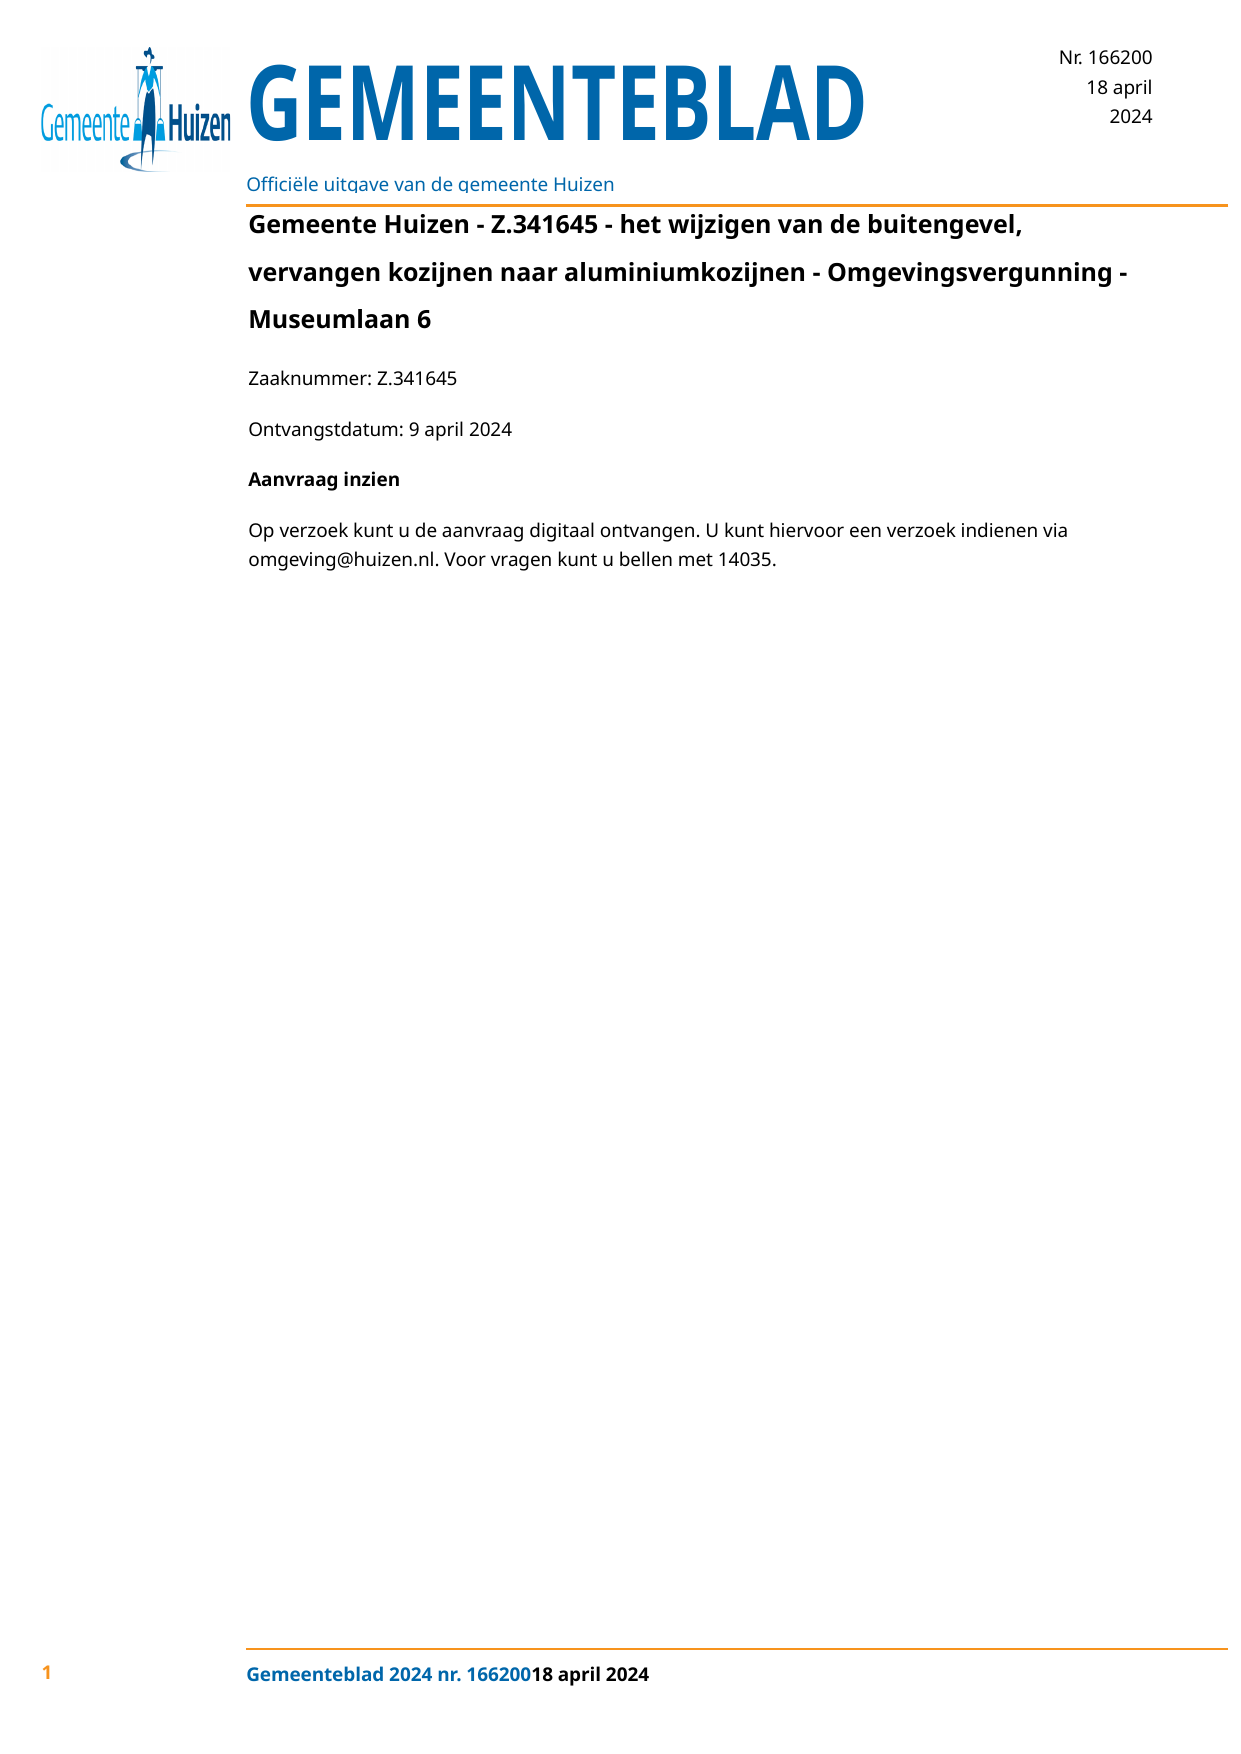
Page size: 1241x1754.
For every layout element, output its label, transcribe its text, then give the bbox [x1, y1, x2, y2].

text Gemeente Huizen - Z.341645 - het wijzigen van de buitengevel, vervangen kozijnen naar aluminiumkozijnen - Omgevingsvergunning - Museumlaan 6 [248, 207, 1152, 336]
text Ontvangstdatum: 9 april 2024 [248, 416, 1152, 442]
text Zaaknummer: Z.341645 [248, 366, 1152, 391]
text Aanvraag inzien [248, 466, 1152, 492]
text Op verzoek kunt u de aanvraag digitaal ontvangen. U kunt hiervoor een verzoek indienen via omgeving@huizen.nl. Voor vragen kunt u bellen met 14035. [248, 517, 1152, 572]
picture [41, 47, 231, 172]
